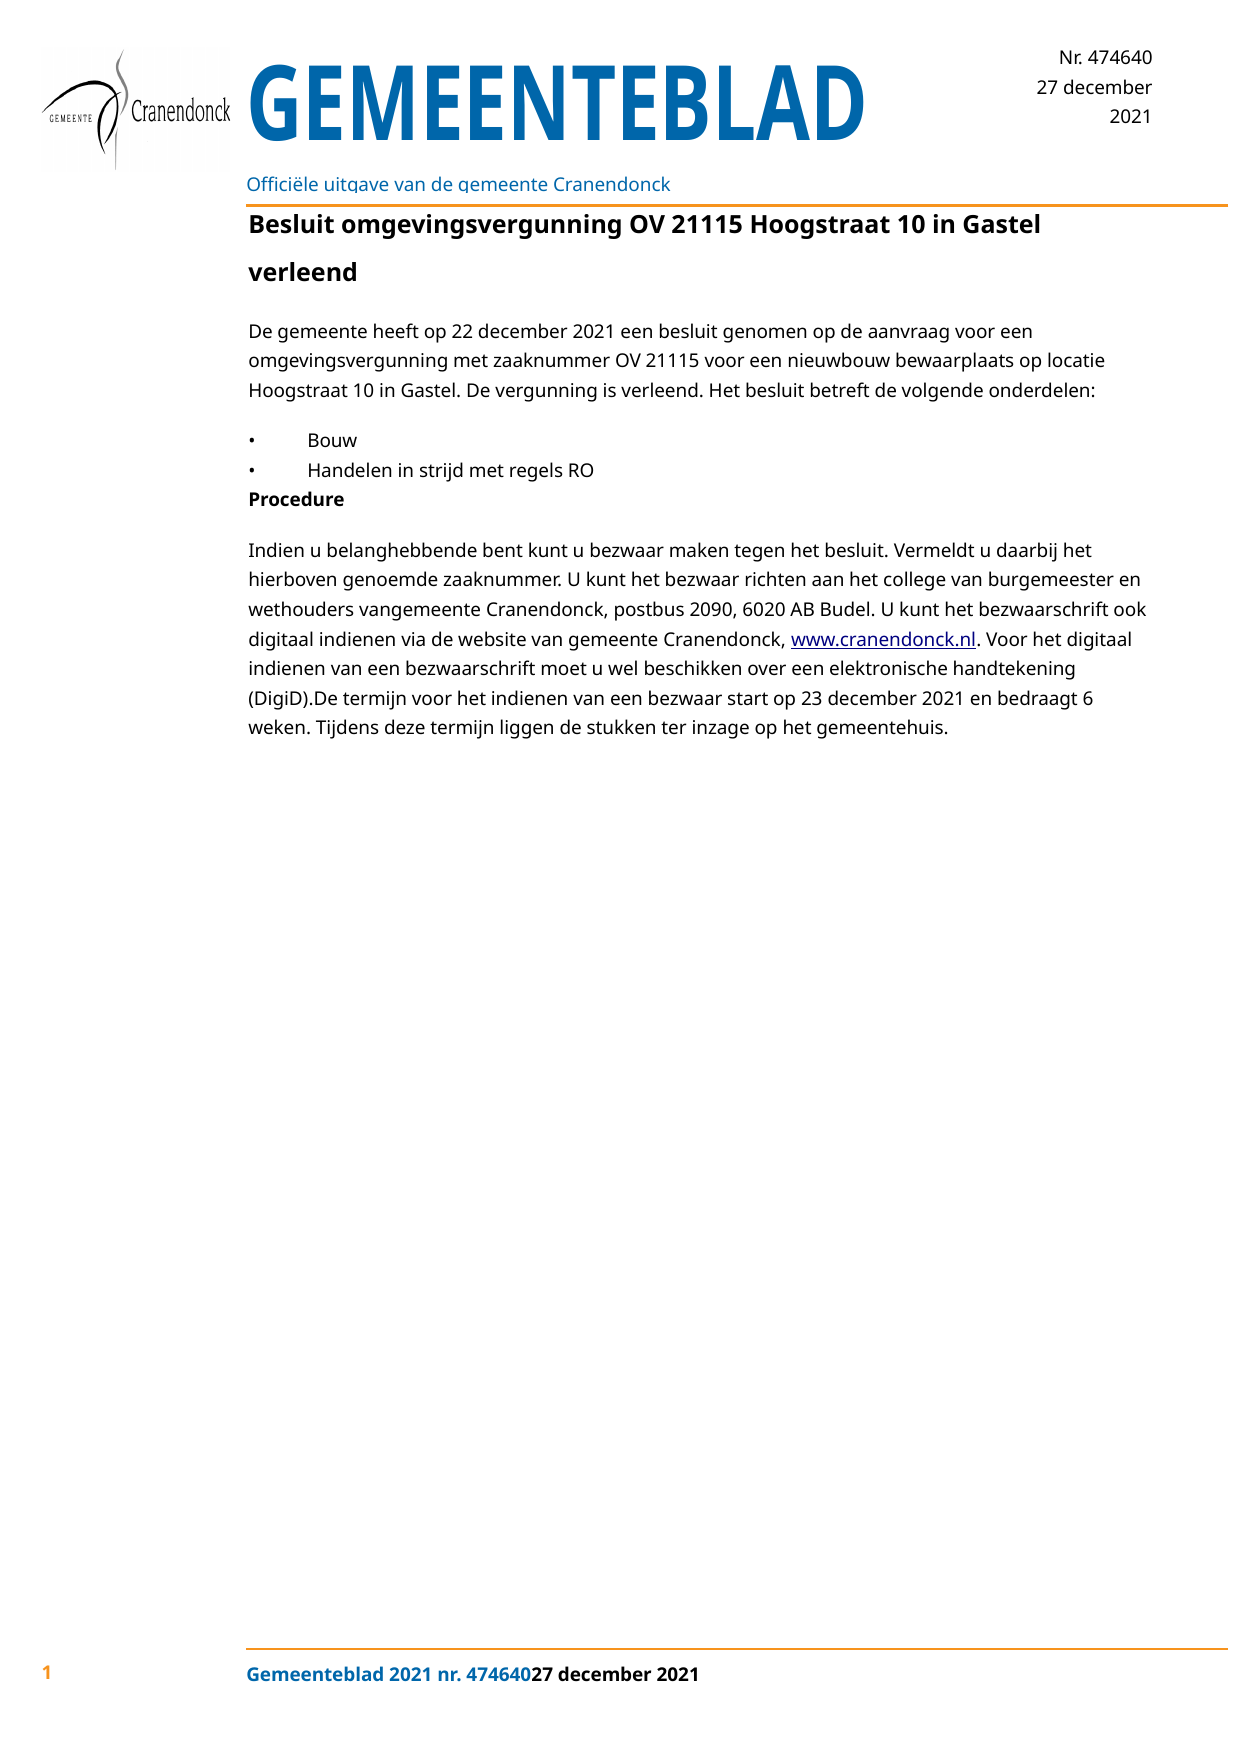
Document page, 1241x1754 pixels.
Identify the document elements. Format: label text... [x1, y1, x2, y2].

text Besluit omgevingsvergunning OV 21115 Hoogstraat 10 in Gastel verleend [248, 207, 1152, 288]
picture [41, 47, 231, 172]
text Procedure [248, 487, 1152, 512]
text De gemeente heeft op 22 december 2021 een besluit genomen op de aanvraag voor een omgevingsvergunning met zaaknummer OV 21115 voor een nieuwbouw bewaarplaats op locatie Hoogstraat 10 in Gastel. De vergunning is verleend. Het besluit betreft de volgende onderdelen: [248, 318, 1152, 403]
list Handelen in strijd met regels RO [248, 457, 1152, 483]
text Indien u belanghebbende bent kunt u bezwaar maken tegen het besluit. Vermeldt u daarbij het hierboven genoemde zaaknummer. U kunt het bezwaar richten aan het college van burgemeester en wethouders vangemeente Cranendonck, postbus 2090, 6020 AB Budel. U kunt het bezwaarschrift ook digitaal indienen via de website van gemeente Cranendonck, www.cranendonck.nl. Voor het digitaal indienen van een bezwaarschrift moet u wel beschikken over een elektronische handtekening (DigiD).De termijn voor het indienen van een bezwaar start op 23 december 2021 en bedraagt 6 weken. Tijdens deze termijn liggen de stukken ter inzage op het gemeentehuis. [248, 537, 1152, 740]
list Bouw [248, 427, 1152, 453]
